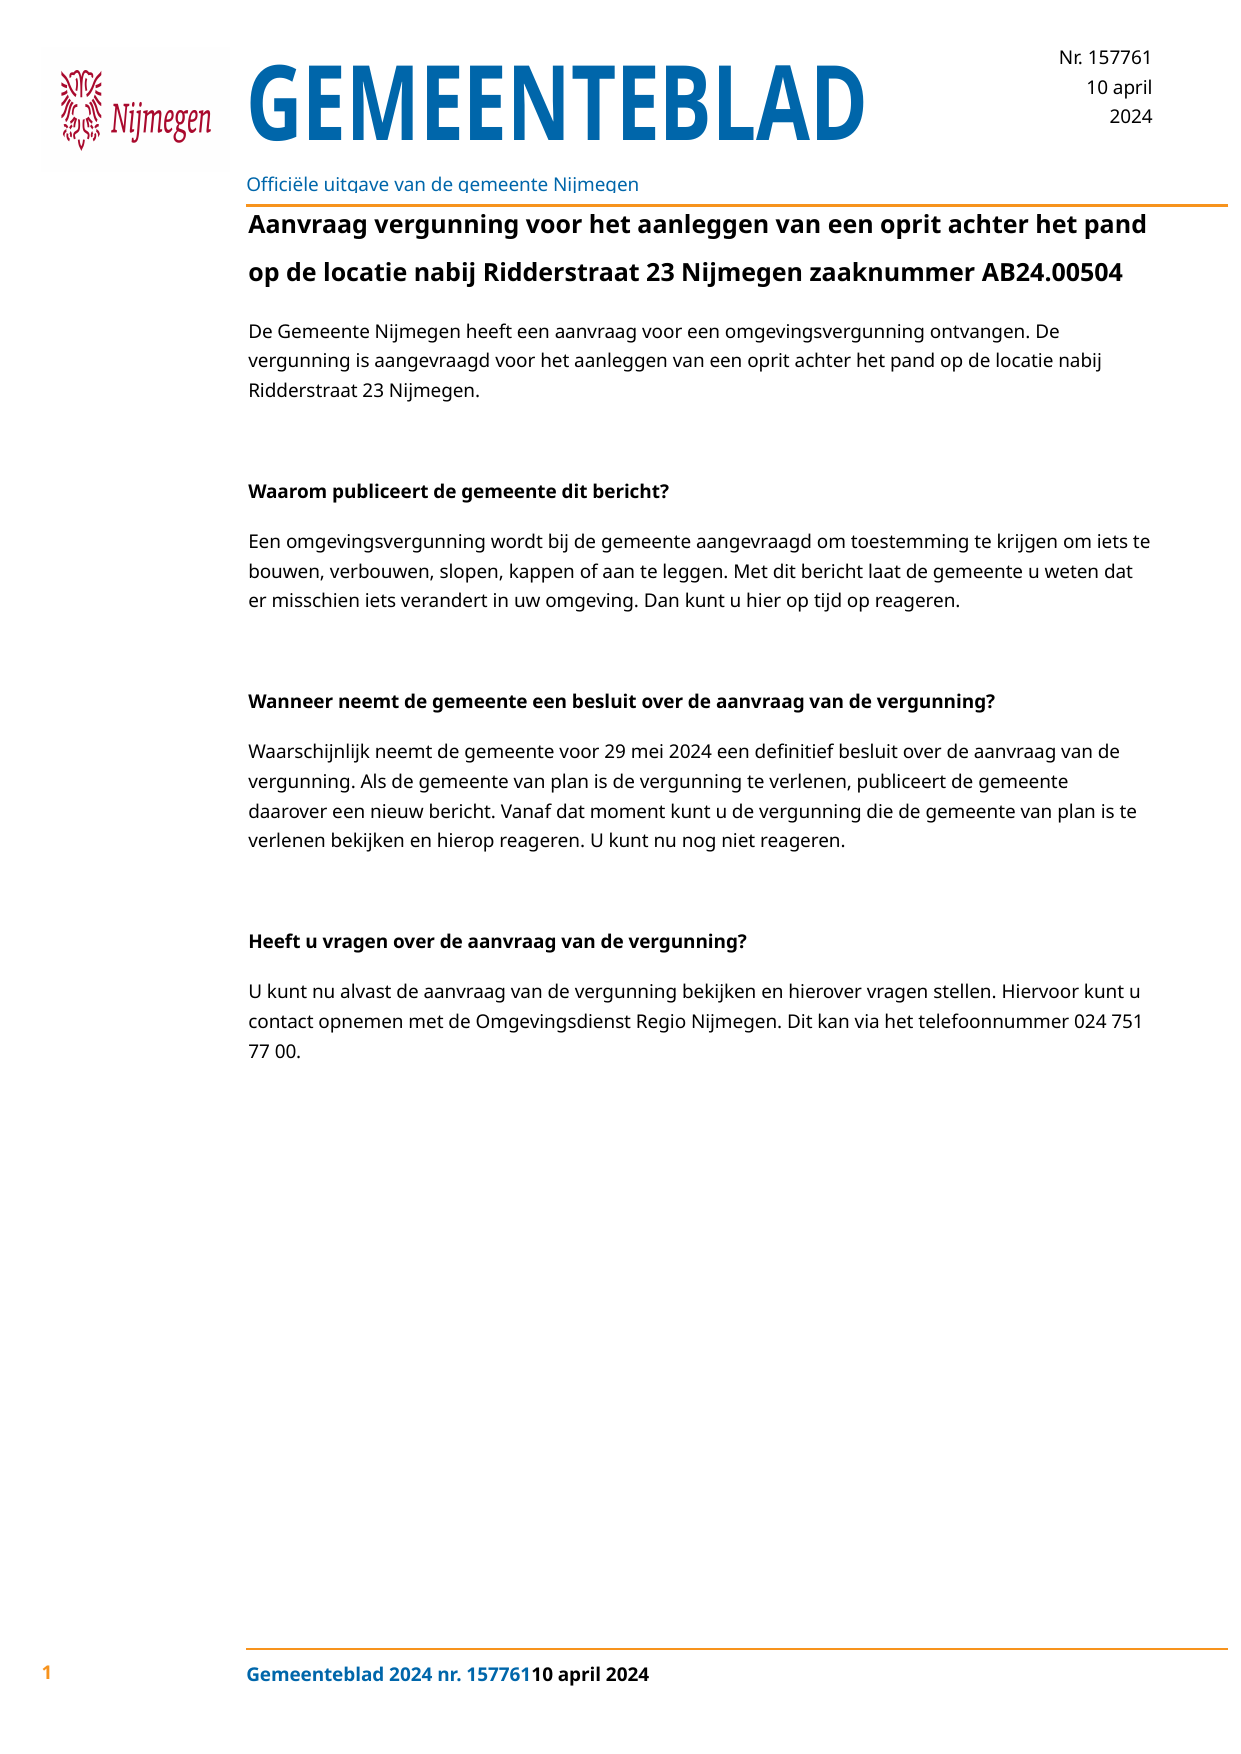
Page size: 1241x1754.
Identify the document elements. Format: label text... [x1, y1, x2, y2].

picture [41, 47, 231, 172]
text De Gemeente Nijmegen heeft een aanvraag voor een omgevingsvergunning ontvangen. De vergunning is aangevraagd voor het aanleggen van een oprit achter het pand op de locatie nabij Ridderstraat 23 Nijmegen. [248, 318, 1152, 403]
text U kunt nu alvast de aanvraag van de vergunning bekijken en hierover vragen stellen. Hiervoor kunt u contact opnemen met de Omgevingsdienst Regio Nijmegen. Dit kan via het telefoonnummer 024 751 77 00. [248, 979, 1152, 1064]
text Aanvraag vergunning voor het aanleggen van een oprit achter het pand op de locatie nabij Ridderstraat 23 Nijmegen zaaknummer AB24.00504 [248, 207, 1152, 288]
text Wanneer neemt de gemeente een besluit over de aanvraag van de vergunning? [248, 688, 1152, 714]
text Waarom publiceert de gemeente dit bericht? [248, 478, 1152, 504]
text Een omgevingsvergunning wordt bij de gemeente aangevraagd om toestemming te krijgen om iets te bouwen, verbouwen, slopen, kappen of aan te leggen. Met dit bericht laat de gemeente u weten dat er misschien iets verandert in uw omgeving. Dan kunt u hier op tijd op reageren. [248, 528, 1152, 613]
text Waarschijnlijk neemt de gemeente voor 29 mei 2024 een definitief besluit over de aanvraag van de vergunning. Als de gemeente van plan is de vergunning te verlenen, publiceert de gemeente daarover een nieuw bericht. Vanaf dat moment kunt u de vergunning die de gemeente van plan is te verlenen bekijken en hierop reageren. U kunt nu nog niet reageren. [248, 739, 1152, 853]
text Heeft u vragen over de aanvraag van de vergunning? [248, 928, 1152, 954]
